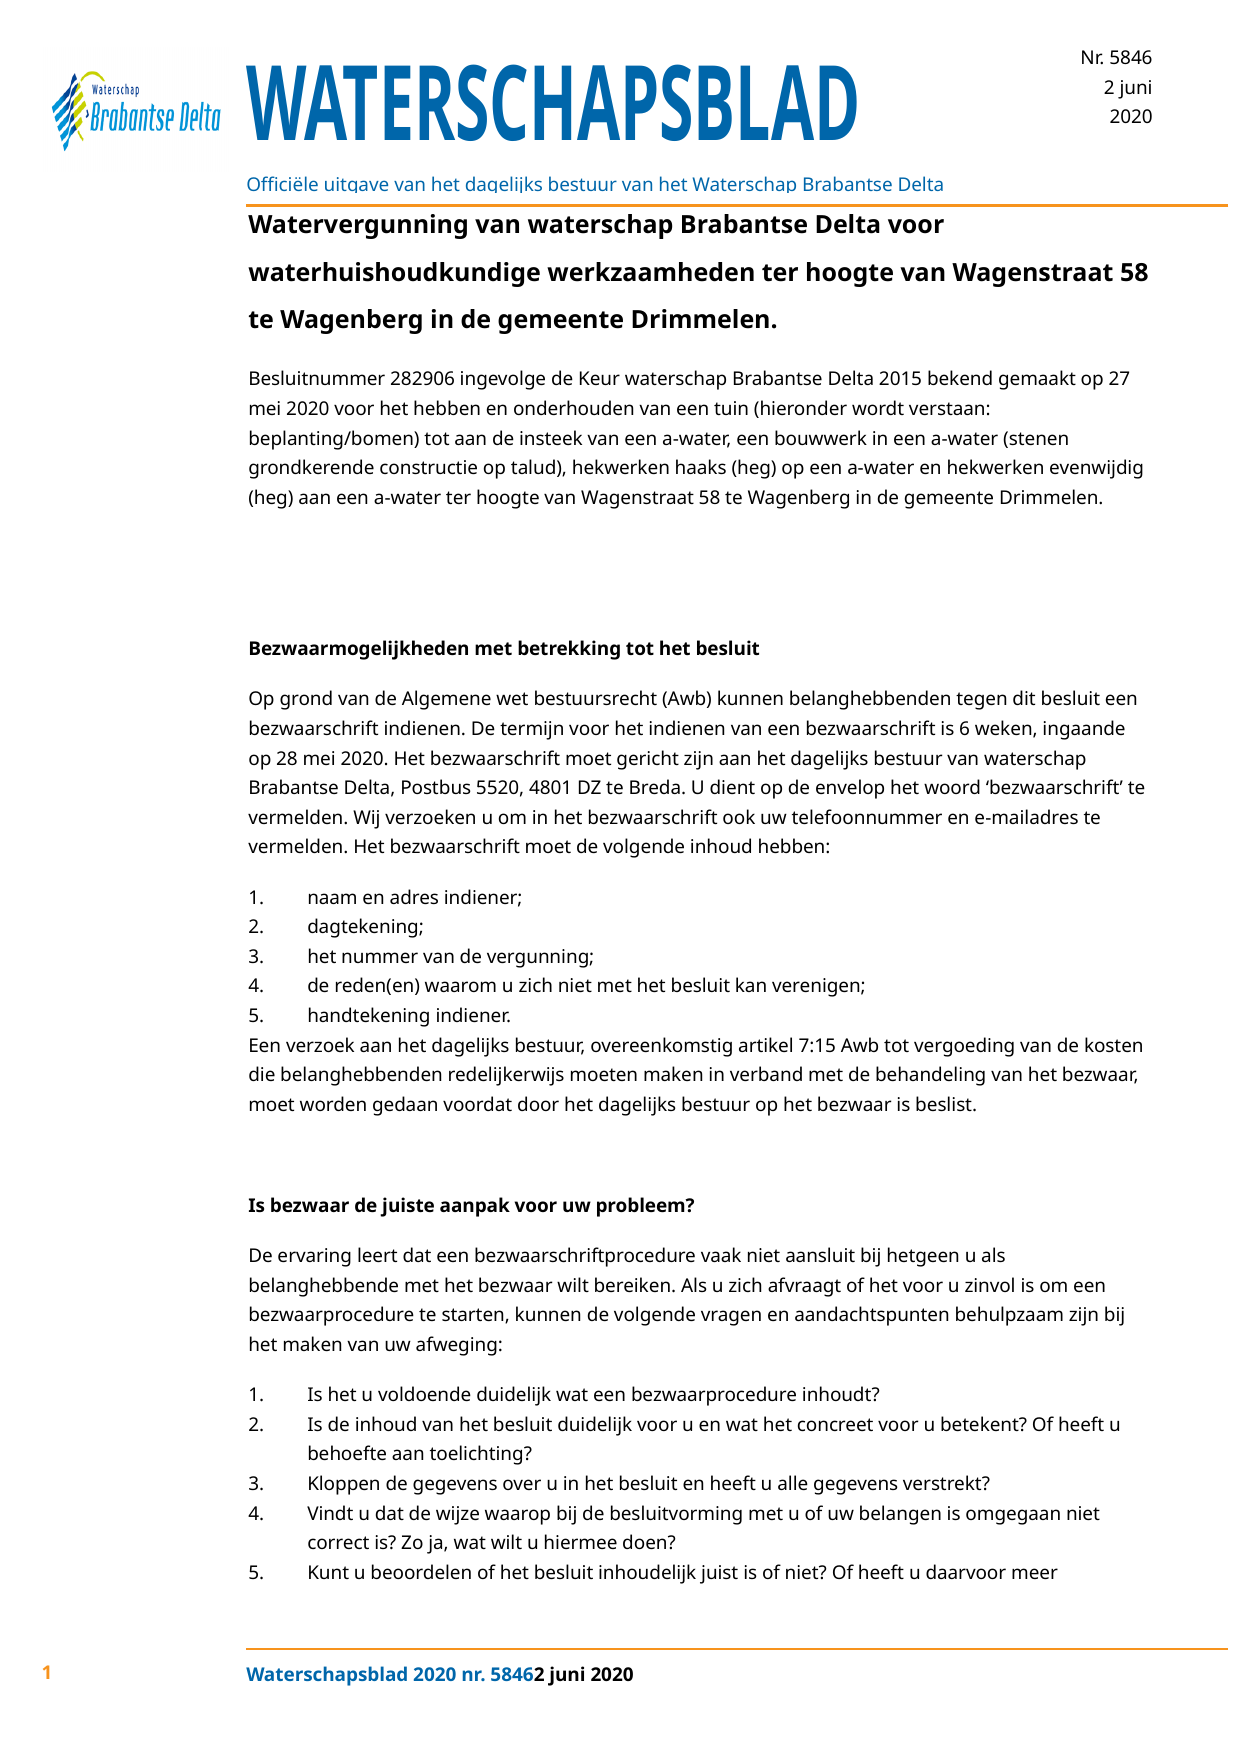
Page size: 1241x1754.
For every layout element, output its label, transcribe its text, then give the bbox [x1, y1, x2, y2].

text Bezwaarmogelijkheden met betrekking tot het besluit [248, 635, 1152, 661]
text Op grond van de Algemene wet bestuursrecht (Awb) kunnen belanghebbenden tegen dit besluit een bezwaarschrift indienen. De termijn voor het indienen van een bezwaarschrift is 6 weken, ingaande op 28 mei 2020. Het bezwaarschrift moet gericht zijn aan het dagelijks bestuur van waterschap Brabantse Delta, Postbus 5520, 4801 DZ te Breda. U dient op de envelop het woord ‘bezwaarschrift’ te vermelden. Wij verzoeken u om in het bezwaarschrift ook uw telefoonnummer en e‑mailadres te vermelden. Het bezwaarschrift moet de volgende inhoud hebben: [248, 686, 1152, 859]
list dagtekening; [248, 913, 1152, 939]
list naam en adres indiener; [248, 884, 1152, 909]
text Is bezwaar de juiste aanpak voor uw probleem? [248, 1192, 1152, 1217]
list Vindt u dat de wijze waarop bij de besluitvorming met u of uw belangen is omgegaan niet correct is? Zo ja, wat wilt u hiermee doen? [248, 1500, 1152, 1555]
list Is de inhoud van het besluit duidelijk voor u en wat het concreet voor u betekent? Of heeft u behoefte aan toelichting? [248, 1411, 1152, 1466]
list Is het u voldoende duidelijk wat een bezwaarprocedure inhoudt? [248, 1381, 1152, 1407]
list het nummer van de vergunning; [248, 943, 1152, 969]
text Besluitnummer 282906 ingevolge de Keur waterschap Brabantse Delta 2015 bekend gemaakt op 27 mei 2020 voor het hebben en onderhouden van een tuin (hieronder wordt verstaan: beplanting/bomen) tot aan de insteek van een a-water, een bouwwerk in een a-water (stenen grondkerende constructie op talud), hekwerken haaks (heg) op een a-water en hekwerken evenwijdig (heg) aan een a-water ter hoogte van Wagenstraat 58 te Wagenberg in de gemeente Drimmelen. [248, 366, 1152, 509]
list Kunt u beoordelen of het besluit inhoudelijk juist is of niet? Of heeft u daarvoor meer [248, 1559, 1152, 1584]
text Watervergunning van waterschap Brabantse Delta voor waterhuishoudkundige werkzaamheden ter hoogte van Wagenstraat 58 te Wagenberg in de gemeente Drimmelen. [248, 207, 1152, 336]
list Kloppen de gegevens over u in het besluit en heeft u alle gegevens verstrekt? [248, 1470, 1152, 1496]
list handtekening indiener. [248, 1002, 1152, 1028]
text De ervaring leert dat een bezwaarschriftprocedure vaak niet aansluit bij hetgeen u als belanghebbende met het bezwaar wilt bereiken. Als u zich afvraagt of het voor u zinvol is om een bezwaarprocedure te starten, kunnen de volgende vragen en aandachtspunten behulpzaam zijn bij het maken van uw afweging: [248, 1242, 1152, 1357]
list de reden(en) waarom u zich niet met het besluit kan verenigen; [248, 973, 1152, 998]
text Een verzoek aan het dagelijks bestuur, overeenkomstig artikel 7:15 Awb tot vergoeding van de kosten die belanghebbenden redelijkerwijs moeten maken in verband met de behandeling van het bezwaar, moet worden gedaan voordat door het dagelijks bestuur op het bezwaar is beslist. [248, 1032, 1152, 1117]
picture [41, 47, 231, 172]
